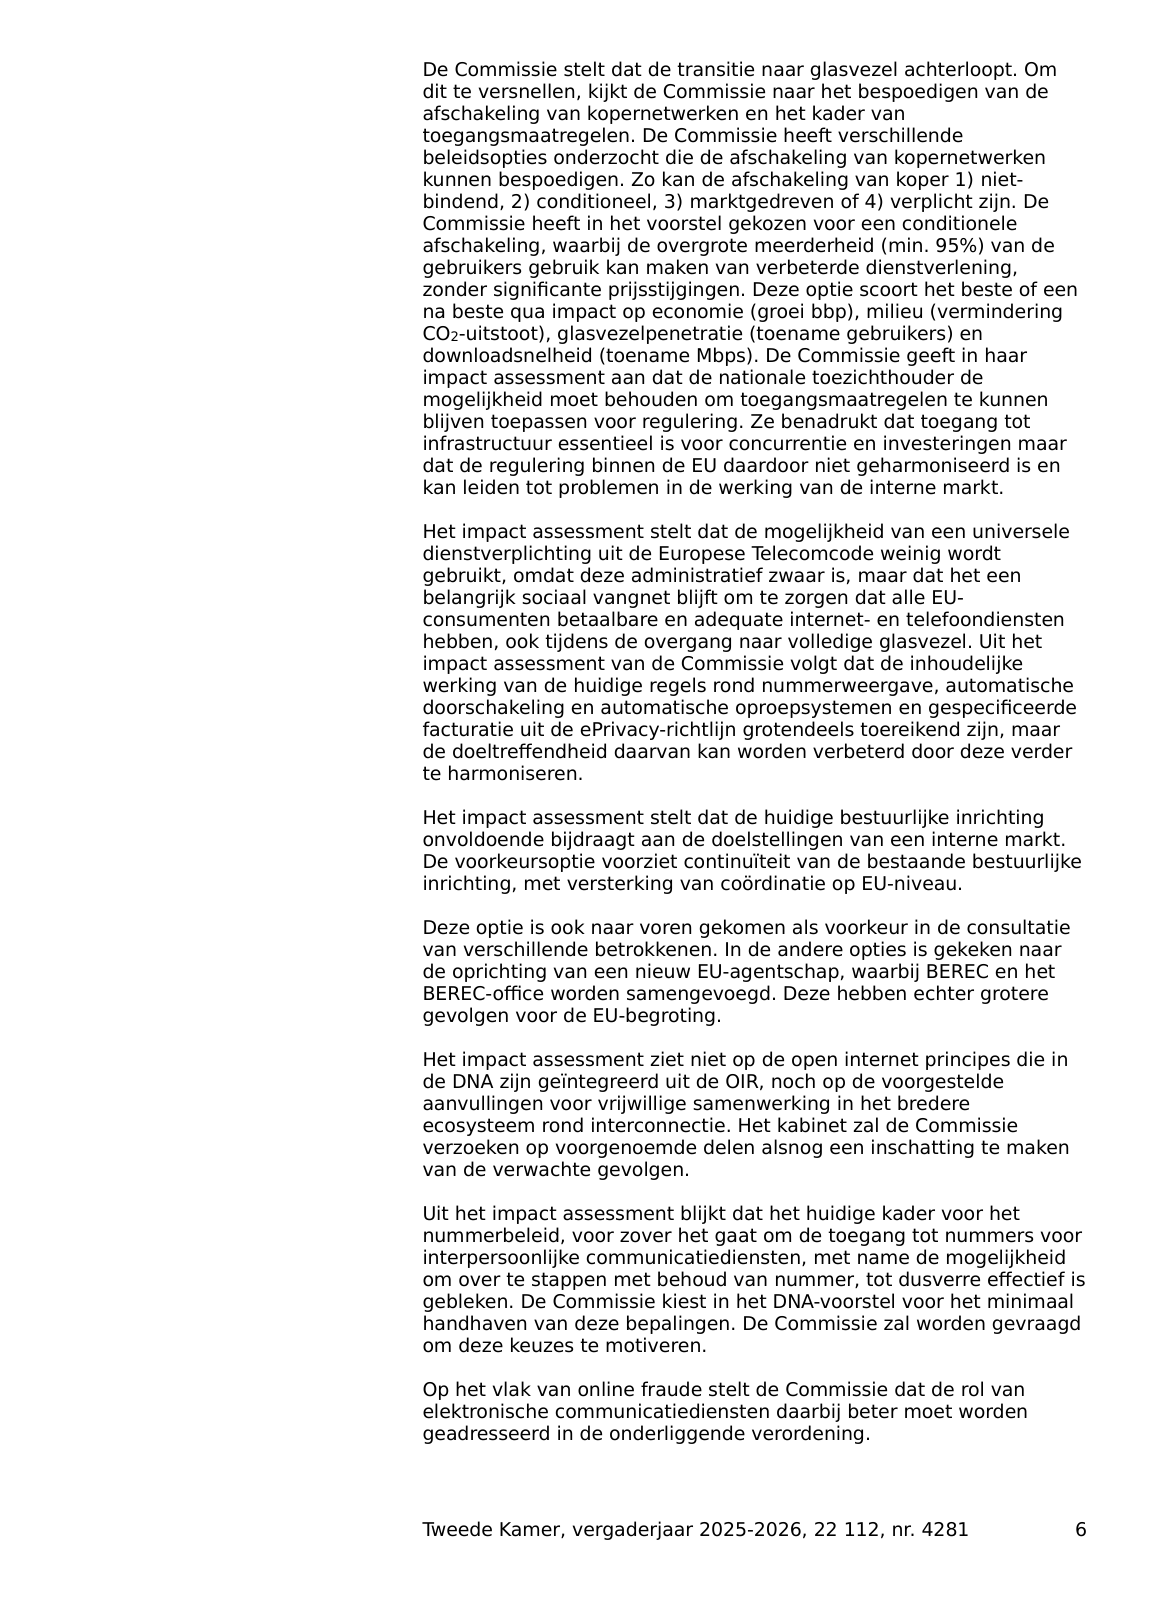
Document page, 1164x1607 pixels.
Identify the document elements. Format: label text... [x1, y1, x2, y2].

text Het impact assessment stelt dat de mogelijkheid van een universele dienstverplichting uit de Europese Telecomcode weinig wordt gebruikt, omdat deze administratief zwaar is, maar dat het een belangrijk sociaal vangnet blijft om te zorgen dat alle EU-consumenten betaalbare en adequate internet- en telefoondiensten hebben, ook tijdens de overgang naar volledige glasvezel. Uit het impact assessment van de Commissie volgt dat de inhoudelijke werking van de huidige regels rond nummerweergave, automatische doorschakeling en automatische oproepsystemen en gespecificeerde facturatie uit de ePrivacy-richtlijn grotendeels toereikend zijn, maar de doeltreffendheid daarvan kan worden verbeterd door deze verder te harmoniseren. [422, 521, 1087, 784]
text Uit het impact assessment blijkt dat het huidige kader voor het nummerbeleid, voor zover het gaat om de toegang tot nummers voor interpersoonlijke communicatiediensten, met name de mogelijkheid om over te stappen met behoud van nummer, tot dusverre effectief is gebleken. De Commissie kiest in het DNA-voorstel voor het minimaal handhaven van deze bepalingen. De Commissie zal worden gevraagd om deze keuzes te motiveren. [422, 1203, 1087, 1357]
text De Commissie stelt dat de transitie naar glasvezel achterloopt. Om dit te versnellen, kijkt de Commissie naar het bespoedigen van de afschakeling van kopernetwerken en het kader van toegangsmaatregelen. De Commissie heeft verschillende beleidsopties onderzocht die de afschakeling van kopernetwerken kunnen bespoedigen. Zo kan de afschakeling van koper 1) niet-bindend, 2) conditioneel, 3) marktgedreven of 4) verplicht zijn. De Commissie heeft in het voorstel gekozen voor een conditionele afschakeling, waarbij de overgrote meerderheid (min. 95%) van de gebruikers gebruik kan maken van verbeterde dienstverlening, zonder significante prijsstijgingen. Deze optie scoort het beste of een na beste qua impact op economie (groei bbp), milieu (vermindering CO2-uitstoot), glasvezelpenetratie (toename gebruikers) en downloadsnelheid (toename Mbps). De Commissie geeft in haar impact assessment aan dat de nationale toezichthouder de mogelijkheid moet behouden om toegangsmaatregelen te kunnen blijven toepassen voor regulering. Ze benadrukt dat toegang tot infrastructuur essentieel is voor concurrentie en investeringen maar dat de regulering binnen de EU daardoor niet geharmoniseerd is en kan leiden tot problemen in de werking van de interne markt. [422, 59, 1087, 499]
text Het impact assessment ziet niet op de open internet principes die in de DNA zijn geïntegreerd uit de OIR, noch op de voorgestelde aanvullingen voor vrijwillige samenwerking in het bredere ecosysteem rond interconnectie. Het kabinet zal de Commissie verzoeken op voorgenoemde delen alsnog een inschatting te maken van de verwachte gevolgen. [422, 1049, 1087, 1181]
text Op het vlak van online fraude stelt de Commissie dat de rol van elektronische communicatiediensten daarbij beter moet worden geadresseerd in de onderliggende verordening. [422, 1379, 1087, 1445]
text Het impact assessment stelt dat de huidige bestuurlijke inrichting onvoldoende bijdraagt aan de doelstellingen van een interne markt. De voorkeursoptie voorziet continuïteit van de bestaande bestuurlijke inrichting, met versterking van coördinatie op EU-niveau. [422, 807, 1087, 895]
text Deze optie is ook naar voren gekomen als voorkeur in de consultatie van verschillende betrokkenen. In de andere opties is gekeken naar de oprichting van een nieuw EU-agentschap, waarbij BEREC en het BEREC-office worden samengevoegd. Deze hebben echter grotere gevolgen voor de EU-begroting. [422, 917, 1087, 1027]
